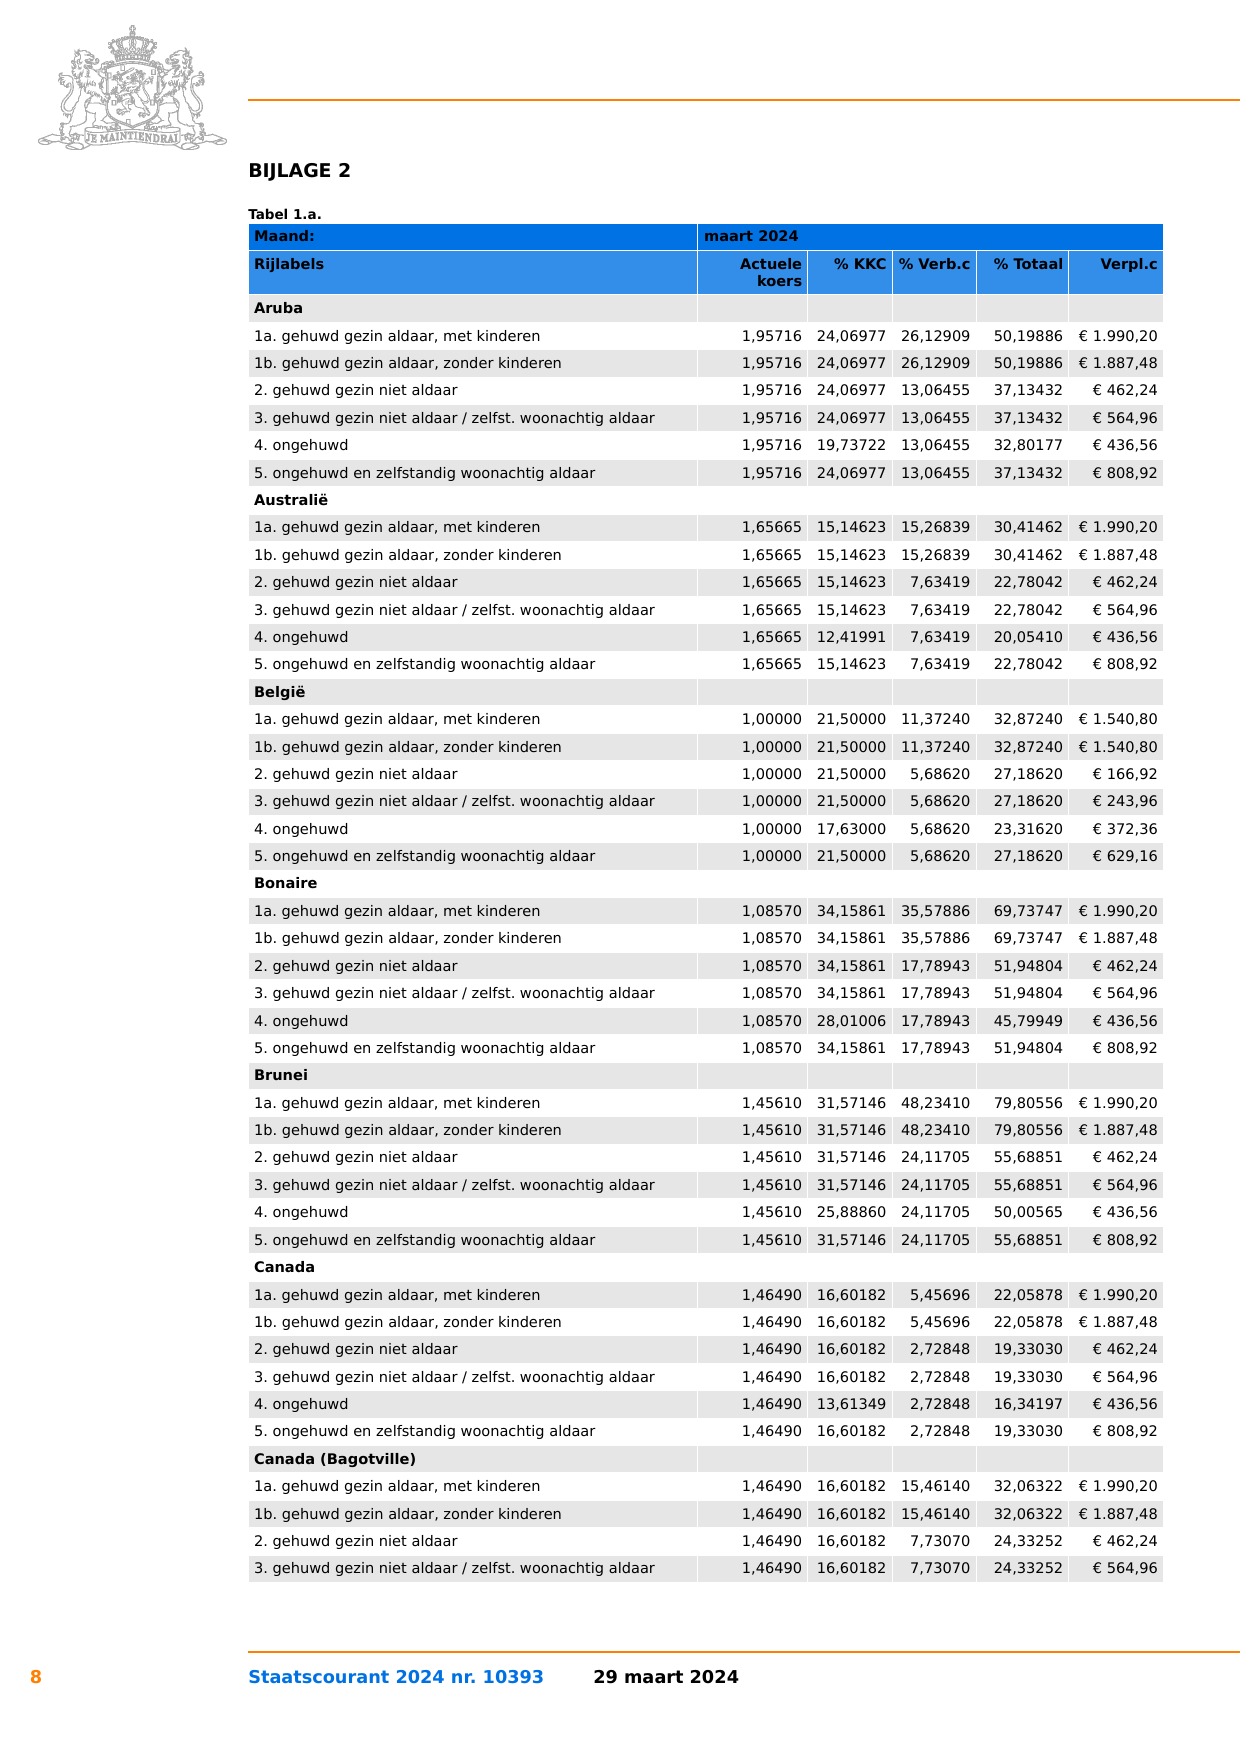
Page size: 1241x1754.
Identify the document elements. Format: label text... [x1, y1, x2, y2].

table_cell 15,26839 [893, 515, 976, 541]
table_cell 22,78042 [977, 569, 1068, 596]
table_cell 5,68620 [893, 843, 976, 870]
table_cell 22,05878 [977, 1282, 1068, 1308]
table_cell 1,65665 [698, 515, 807, 541]
table_cell € 1.540,80 [1069, 706, 1163, 733]
table_cell 15,14623 [808, 542, 892, 568]
table_cell 22,05878 [977, 1309, 1068, 1335]
table_cell [893, 1254, 976, 1281]
picture [38, 25, 227, 150]
table_cell 16,60182 [808, 1501, 892, 1527]
table_cell € 808,92 [1069, 652, 1163, 678]
table_cell 13,06455 [893, 405, 976, 431]
table_cell 15,46140 [893, 1474, 976, 1500]
table_cell Aruba [249, 295, 697, 322]
table_cell 3. gehuwd gezin niet aldaar / zelfst. woonachtig aldaar [249, 405, 697, 431]
table_cell 11,37240 [893, 734, 976, 760]
table_cell 34,15861 [808, 980, 892, 1007]
table_cell € 1.990,20 [1069, 1282, 1163, 1308]
table_cell 24,33252 [977, 1528, 1068, 1554]
table_cell [1069, 1254, 1163, 1281]
table_cell 31,57146 [808, 1172, 892, 1198]
table_cell € 1.887,48 [1069, 1501, 1163, 1527]
table_cell € 462,24 [1069, 953, 1163, 979]
table_cell [977, 871, 1068, 897]
table_cell 1,45610 [698, 1227, 807, 1253]
table_cell % Verb.c [893, 251, 976, 294]
table_cell 15,14623 [808, 597, 892, 623]
table_cell 1b. gehuwd gezin aldaar, zonder kinderen [249, 1309, 697, 1335]
table_cell 1,45610 [698, 1090, 807, 1116]
table_cell 1,08570 [698, 1008, 807, 1034]
table_cell € 564,96 [1069, 1364, 1163, 1390]
table_cell 31,57146 [808, 1227, 892, 1253]
table_cell € 808,92 [1069, 1419, 1163, 1445]
table_cell 4. ongehuwd [249, 433, 697, 459]
table_cell 12,41991 [808, 624, 892, 651]
table_cell [893, 295, 976, 322]
table_cell [977, 1063, 1068, 1089]
table_cell 35,57886 [893, 926, 976, 952]
table_cell € 564,96 [1069, 1556, 1163, 1582]
table_cell 17,78943 [893, 953, 976, 979]
table_cell 7,63419 [893, 624, 976, 651]
table_cell 1,00000 [698, 734, 807, 760]
table_cell 37,13432 [977, 378, 1068, 404]
table_cell 1,46490 [698, 1419, 807, 1445]
table_cell € 564,96 [1069, 980, 1163, 1007]
table_cell 50,00565 [977, 1200, 1068, 1226]
table_cell [698, 295, 807, 322]
table_cell 21,50000 [808, 843, 892, 870]
table_cell 17,78943 [893, 980, 976, 1007]
table_cell 4. ongehuwd [249, 1200, 697, 1226]
table_cell 13,06455 [893, 460, 976, 486]
table_cell 34,15861 [808, 953, 892, 979]
table_cell [893, 679, 976, 705]
table_cell 1,65665 [698, 542, 807, 568]
table_cell 5,68620 [893, 816, 976, 842]
table_cell 15,14623 [808, 652, 892, 678]
table_cell 1a. gehuwd gezin aldaar, met kinderen [249, 706, 697, 733]
table_cell 34,15861 [808, 1035, 892, 1061]
table_cell € 1.887,48 [1069, 542, 1163, 568]
table_cell 35,57886 [893, 898, 976, 924]
table_cell € 1.990,20 [1069, 1090, 1163, 1116]
table_cell € 564,96 [1069, 597, 1163, 623]
table_cell 1,46490 [698, 1282, 807, 1308]
table_cell [808, 1063, 892, 1089]
table_cell € 1.887,48 [1069, 1309, 1163, 1335]
table_cell 1a. gehuwd gezin aldaar, met kinderen [249, 1282, 697, 1308]
table_cell 1,46490 [698, 1336, 807, 1363]
table_cell 24,06977 [808, 378, 892, 404]
table_cell 1,08570 [698, 953, 807, 979]
table_cell € 436,56 [1069, 1200, 1163, 1226]
table_cell € 808,92 [1069, 460, 1163, 486]
table_cell 3. gehuwd gezin niet aldaar / zelfst. woonachtig aldaar [249, 1556, 697, 1582]
table_cell 2. gehuwd gezin niet aldaar [249, 1528, 697, 1554]
table_cell 1,46490 [698, 1501, 807, 1527]
table_cell 1,46490 [698, 1364, 807, 1390]
table_cell € 166,92 [1069, 761, 1163, 787]
table_cell 16,60182 [808, 1364, 892, 1390]
table_cell [808, 487, 892, 513]
table_header Tabel 1.a. [248, 207, 1163, 223]
table_cell 1,95716 [698, 460, 807, 486]
table_cell € 243,96 [1069, 789, 1163, 815]
table_cell [808, 1446, 892, 1472]
table_cell Maand: [249, 224, 697, 250]
table_cell 27,18620 [977, 843, 1068, 870]
table_cell 24,06977 [808, 405, 892, 431]
table_cell 1,46490 [698, 1556, 807, 1582]
table_cell 1,95716 [698, 350, 807, 377]
table_cell 5,45696 [893, 1309, 976, 1335]
table_cell 30,41462 [977, 542, 1068, 568]
table_cell [893, 1446, 976, 1472]
table_cell 5,45696 [893, 1282, 976, 1308]
table_cell 32,06322 [977, 1501, 1068, 1527]
table_cell 24,06977 [808, 350, 892, 377]
table_cell % Totaal [977, 251, 1068, 294]
table_cell 26,12909 [893, 323, 976, 349]
table_cell 31,57146 [808, 1145, 892, 1171]
table_cell Bonaire [249, 871, 697, 897]
table_cell 32,80177 [977, 433, 1068, 459]
table_cell 1,46490 [698, 1474, 807, 1500]
table_cell 48,23410 [893, 1117, 976, 1144]
table_cell € 436,56 [1069, 433, 1163, 459]
table_cell 1,46490 [698, 1309, 807, 1335]
table_cell 24,11705 [893, 1227, 976, 1253]
table_cell [808, 679, 892, 705]
table_cell 24,11705 [893, 1145, 976, 1171]
table_cell 1,46490 [698, 1391, 807, 1418]
table_cell 25,88860 [808, 1200, 892, 1226]
table_cell 24,06977 [808, 323, 892, 349]
table_cell 1,08570 [698, 980, 807, 1007]
table_cell € 629,16 [1069, 843, 1163, 870]
table_cell 55,68851 [977, 1227, 1068, 1253]
table_cell 15,14623 [808, 569, 892, 596]
table_cell 79,80556 [977, 1117, 1068, 1144]
table_cell 16,60182 [808, 1474, 892, 1500]
table_cell 50,19886 [977, 323, 1068, 349]
table_cell 1b. gehuwd gezin aldaar, zonder kinderen [249, 734, 697, 760]
table_cell [698, 679, 807, 705]
table_cell 15,46140 [893, 1501, 976, 1527]
table_cell 21,50000 [808, 706, 892, 733]
table_cell 21,50000 [808, 761, 892, 787]
table_cell 32,06322 [977, 1474, 1068, 1500]
table_cell [893, 871, 976, 897]
table_cell 16,60182 [808, 1282, 892, 1308]
table_cell € 436,56 [1069, 1008, 1163, 1034]
table_cell 1,65665 [698, 652, 807, 678]
table_cell 5. ongehuwd en zelfstandig woonachtig aldaar [249, 652, 697, 678]
table_cell 4. ongehuwd [249, 816, 697, 842]
table_cell 16,60182 [808, 1309, 892, 1335]
table_cell 1,95716 [698, 433, 807, 459]
table_cell 24,11705 [893, 1172, 976, 1198]
table_cell 1,46490 [698, 1528, 807, 1554]
table_cell € 462,24 [1069, 569, 1163, 596]
table_cell € 462,24 [1069, 1145, 1163, 1171]
table_cell 51,94804 [977, 980, 1068, 1007]
table_cell 1,65665 [698, 597, 807, 623]
table_cell 37,13432 [977, 405, 1068, 431]
table_cell 31,57146 [808, 1117, 892, 1144]
table_cell 27,18620 [977, 789, 1068, 815]
table_cell 19,33030 [977, 1336, 1068, 1363]
table_cell € 436,56 [1069, 1391, 1163, 1418]
table_cell 1,00000 [698, 706, 807, 733]
table_cell 1,65665 [698, 569, 807, 596]
table_cell 2. gehuwd gezin niet aldaar [249, 761, 697, 787]
table_cell 30,41462 [977, 515, 1068, 541]
table_cell 2,72848 [893, 1336, 976, 1363]
table_cell [808, 1254, 892, 1281]
table_cell [808, 295, 892, 322]
table_cell 2. gehuwd gezin niet aldaar [249, 1336, 697, 1363]
table_cell 21,50000 [808, 789, 892, 815]
table_cell [977, 1446, 1068, 1472]
table_cell € 1.887,48 [1069, 350, 1163, 377]
table_cell € 462,24 [1069, 1336, 1163, 1363]
table_cell [1069, 487, 1163, 513]
table_cell Australië [249, 487, 697, 513]
table_cell % KKC [808, 251, 892, 294]
table_cell 69,73747 [977, 898, 1068, 924]
table_cell 1,00000 [698, 761, 807, 787]
table_cell 16,60182 [808, 1419, 892, 1445]
table_cell 16,60182 [808, 1556, 892, 1582]
table_cell € 1.990,20 [1069, 515, 1163, 541]
table_cell 16,34197 [977, 1391, 1068, 1418]
table_cell 1a. gehuwd gezin aldaar, met kinderen [249, 1474, 697, 1500]
table_cell 17,78943 [893, 1035, 976, 1061]
table_cell 34,15861 [808, 926, 892, 952]
table_cell 1,45610 [698, 1117, 807, 1144]
table_cell € 808,92 [1069, 1227, 1163, 1253]
table_cell 20,05410 [977, 624, 1068, 651]
table_cell [1069, 295, 1163, 322]
table_cell 15,26839 [893, 542, 976, 568]
table_cell 13,61349 [808, 1391, 892, 1418]
table_cell [977, 679, 1068, 705]
table_cell 32,87240 [977, 734, 1068, 760]
table_cell Brunei [249, 1063, 697, 1089]
table_cell [893, 1063, 976, 1089]
table_cell 2,72848 [893, 1391, 976, 1418]
table_cell 1,00000 [698, 789, 807, 815]
table_cell maart 2024 [698, 224, 1163, 250]
table_cell € 1.887,48 [1069, 926, 1163, 952]
subtitle BIJLAGE 2 [248, 160, 1163, 182]
table_cell 3. gehuwd gezin niet aldaar / zelfst. woonachtig aldaar [249, 1364, 697, 1390]
table_cell 4. ongehuwd [249, 1391, 697, 1418]
table_cell Verpl.c [1069, 251, 1163, 294]
table_cell 1b. gehuwd gezin aldaar, zonder kinderen [249, 926, 697, 952]
table_cell 5. ongehuwd en zelfstandig woonachtig aldaar [249, 1227, 697, 1253]
table_cell 55,68851 [977, 1172, 1068, 1198]
table_cell € 1.887,48 [1069, 1117, 1163, 1144]
table_cell 1a. gehuwd gezin aldaar, met kinderen [249, 1090, 697, 1116]
table_cell 13,06455 [893, 378, 976, 404]
table_cell € 462,24 [1069, 378, 1163, 404]
table_cell Canada (Bagotville) [249, 1446, 697, 1472]
table_cell 1,45610 [698, 1172, 807, 1198]
table_cell 2,72848 [893, 1419, 976, 1445]
table_cell [1069, 871, 1163, 897]
table_cell 2. gehuwd gezin niet aldaar [249, 378, 697, 404]
table_cell 2. gehuwd gezin niet aldaar [249, 569, 697, 596]
table_cell 3. gehuwd gezin niet aldaar / zelfst. woonachtig aldaar [249, 789, 697, 815]
table_cell 1,45610 [698, 1145, 807, 1171]
table_cell 1a. gehuwd gezin aldaar, met kinderen [249, 323, 697, 349]
table_cell 13,06455 [893, 433, 976, 459]
table_cell 24,33252 [977, 1556, 1068, 1582]
table_cell 21,50000 [808, 734, 892, 760]
table_cell 51,94804 [977, 1035, 1068, 1061]
table_cell 37,13432 [977, 460, 1068, 486]
table_cell 5. ongehuwd en zelfstandig woonachtig aldaar [249, 1035, 697, 1061]
table_cell € 564,96 [1069, 1172, 1163, 1198]
table_cell 1,45610 [698, 1200, 807, 1226]
table_cell 24,06977 [808, 460, 892, 486]
table_cell [1069, 1446, 1163, 1472]
table_cell € 436,56 [1069, 624, 1163, 651]
table_cell 19,33030 [977, 1364, 1068, 1390]
table_cell [698, 871, 807, 897]
table_cell € 1.990,20 [1069, 1474, 1163, 1500]
table_cell 31,57146 [808, 1090, 892, 1116]
table_cell 1,08570 [698, 898, 807, 924]
table_cell 50,19886 [977, 350, 1068, 377]
table_cell 1b. gehuwd gezin aldaar, zonder kinderen [249, 542, 697, 568]
table_cell 1b. gehuwd gezin aldaar, zonder kinderen [249, 350, 697, 377]
table_cell € 1.540,80 [1069, 734, 1163, 760]
table_cell 1b. gehuwd gezin aldaar, zonder kinderen [249, 1501, 697, 1527]
table_cell 2. gehuwd gezin niet aldaar [249, 1145, 697, 1171]
table_cell 2,72848 [893, 1364, 976, 1390]
table_cell 22,78042 [977, 597, 1068, 623]
table_cell 19,33030 [977, 1419, 1068, 1445]
table_cell 1,65665 [698, 624, 807, 651]
table_cell 5. ongehuwd en zelfstandig woonachtig aldaar [249, 460, 697, 486]
table_cell 27,18620 [977, 761, 1068, 787]
table_cell 1,08570 [698, 926, 807, 952]
table_cell 24,11705 [893, 1200, 976, 1226]
table_cell 22,78042 [977, 652, 1068, 678]
table_cell 7,73070 [893, 1528, 976, 1554]
table_cell 69,73747 [977, 926, 1068, 952]
table_cell € 372,36 [1069, 816, 1163, 842]
table_cell Actuele koers [698, 251, 807, 294]
table_cell 3. gehuwd gezin niet aldaar / zelfst. woonachtig aldaar [249, 1172, 697, 1198]
table_cell 3. gehuwd gezin niet aldaar / zelfst. woonachtig aldaar [249, 597, 697, 623]
table_cell 7,63419 [893, 597, 976, 623]
table_cell 11,37240 [893, 706, 976, 733]
table_cell 28,01006 [808, 1008, 892, 1034]
table_cell 4. ongehuwd [249, 1008, 697, 1034]
table_cell 16,60182 [808, 1528, 892, 1554]
table_cell € 808,92 [1069, 1035, 1163, 1061]
table_cell 1,95716 [698, 378, 807, 404]
table_cell [698, 487, 807, 513]
table_cell 51,94804 [977, 953, 1068, 979]
table_cell 4. ongehuwd [249, 624, 697, 651]
table_cell 5,68620 [893, 761, 976, 787]
table_cell 1b. gehuwd gezin aldaar, zonder kinderen [249, 1117, 697, 1144]
table_cell 7,63419 [893, 652, 976, 678]
table_cell België [249, 679, 697, 705]
table_cell 2. gehuwd gezin niet aldaar [249, 953, 697, 979]
table_cell [698, 1063, 807, 1089]
table_cell 7,73070 [893, 1556, 976, 1582]
table_cell 1,00000 [698, 843, 807, 870]
table_cell 15,14623 [808, 515, 892, 541]
table_cell € 1.990,20 [1069, 898, 1163, 924]
table_cell 1a. gehuwd gezin aldaar, met kinderen [249, 515, 697, 541]
table_cell 79,80556 [977, 1090, 1068, 1116]
table_cell Rijlabels [249, 251, 697, 294]
table_cell [808, 871, 892, 897]
table_cell 5. ongehuwd en zelfstandig woonachtig aldaar [249, 843, 697, 870]
table_cell 26,12909 [893, 350, 976, 377]
table_cell Canada [249, 1254, 697, 1281]
table_cell € 564,96 [1069, 405, 1163, 431]
table_cell 1,95716 [698, 323, 807, 349]
table_cell [1069, 679, 1163, 705]
table_cell 45,79949 [977, 1008, 1068, 1034]
table_cell 5,68620 [893, 789, 976, 815]
table_cell 1,95716 [698, 405, 807, 431]
table_cell [893, 487, 976, 513]
table_cell 3. gehuwd gezin niet aldaar / zelfst. woonachtig aldaar [249, 980, 697, 1007]
table_cell 5. ongehuwd en zelfstandig woonachtig aldaar [249, 1419, 697, 1445]
table_cell 7,63419 [893, 569, 976, 596]
table_cell [977, 487, 1068, 513]
table_cell [977, 295, 1068, 322]
table_cell € 1.990,20 [1069, 323, 1163, 349]
table_cell 17,78943 [893, 1008, 976, 1034]
table_cell 48,23410 [893, 1090, 976, 1116]
table_cell 1,08570 [698, 1035, 807, 1061]
table_cell 23,31620 [977, 816, 1068, 842]
table_cell 55,68851 [977, 1145, 1068, 1171]
table_cell 16,60182 [808, 1336, 892, 1363]
table_cell 32,87240 [977, 706, 1068, 733]
table_cell 1,00000 [698, 816, 807, 842]
table_cell 17,63000 [808, 816, 892, 842]
table_cell [698, 1446, 807, 1472]
table_cell [977, 1254, 1068, 1281]
table_cell € 462,24 [1069, 1528, 1163, 1554]
table_cell 1a. gehuwd gezin aldaar, met kinderen [249, 898, 697, 924]
table_cell [1069, 1063, 1163, 1089]
table_cell 19,73722 [808, 433, 892, 459]
table_cell [698, 1254, 807, 1281]
table_cell 34,15861 [808, 898, 892, 924]
